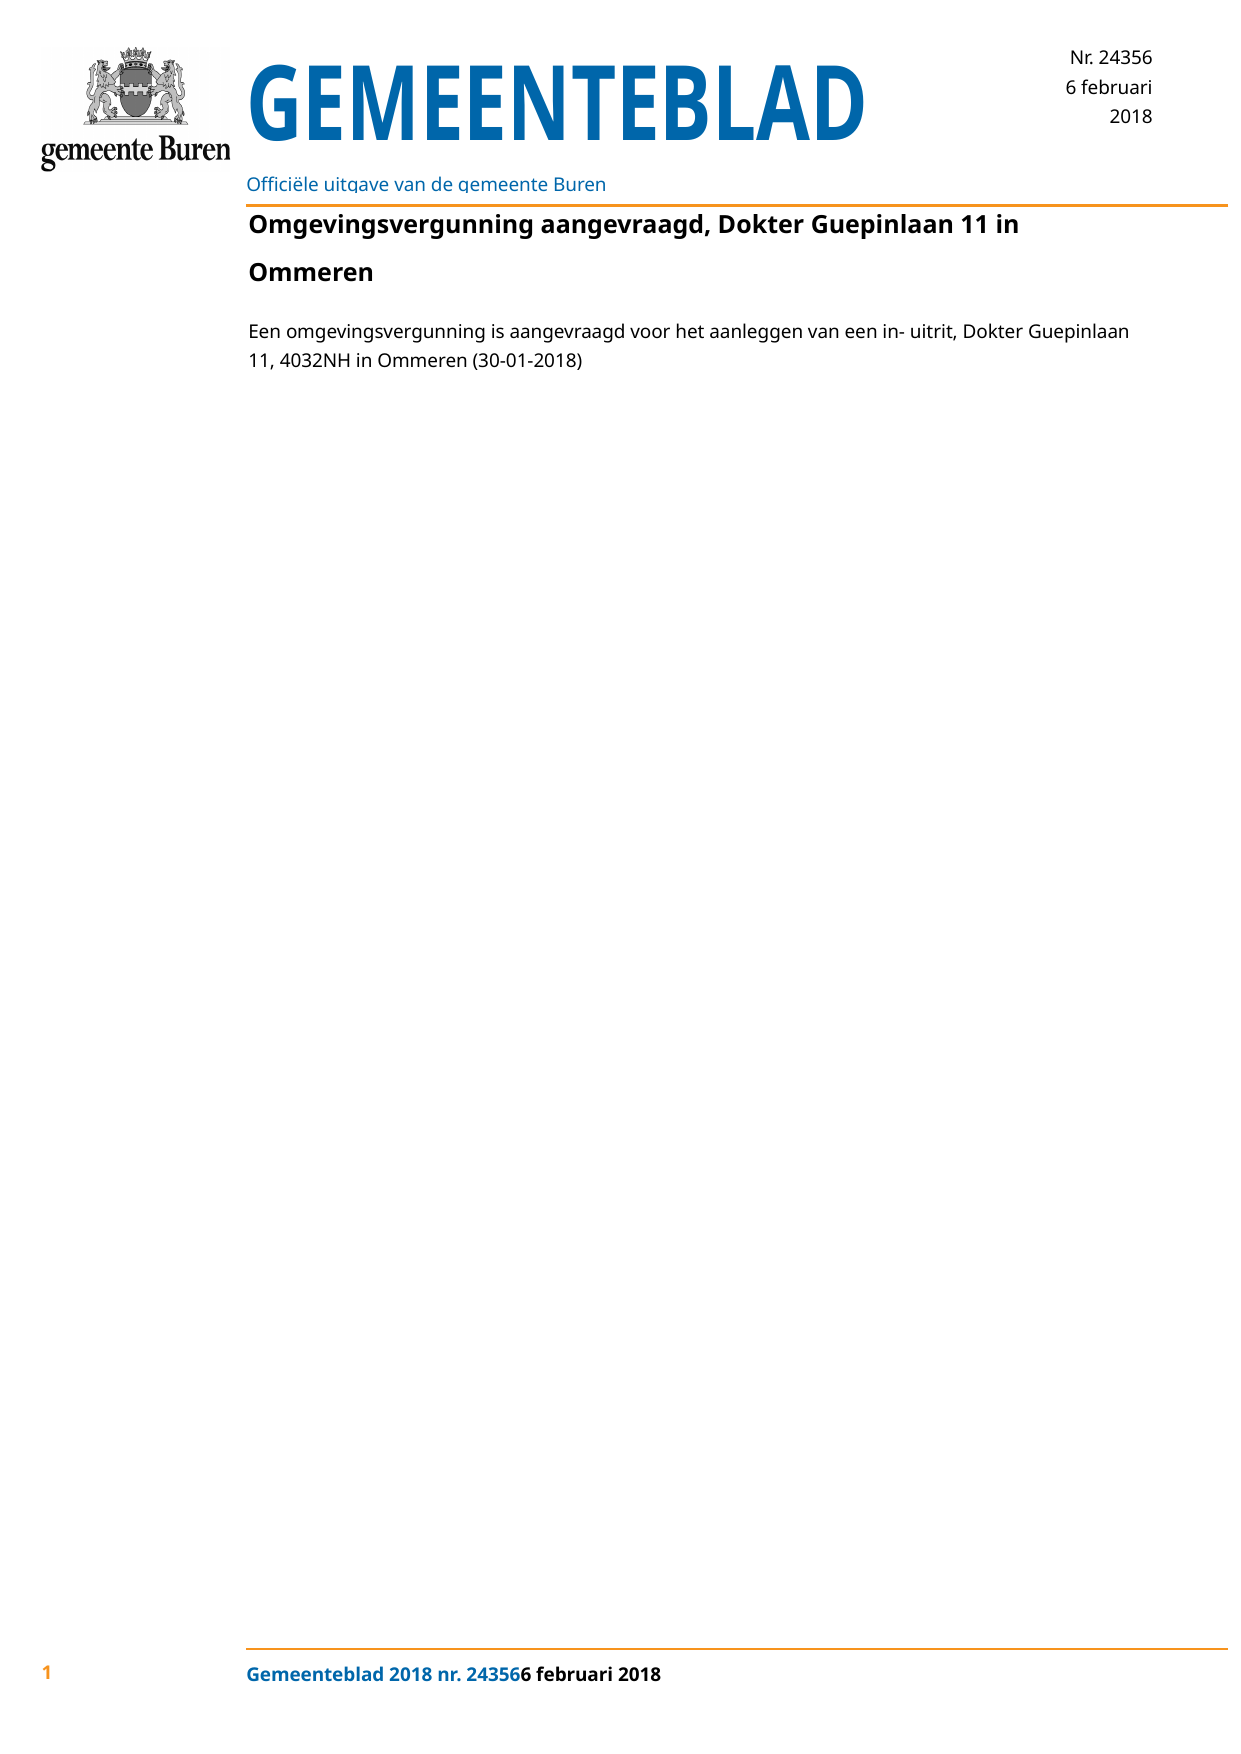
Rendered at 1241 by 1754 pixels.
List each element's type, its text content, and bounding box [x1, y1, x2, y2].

text Omgevingsvergunning aangevraagd, Dokter Guepinlaan 11 in Ommeren [248, 207, 1152, 288]
picture [41, 47, 231, 172]
text Een omgevingsvergunning is aangevraagd voor het aanleggen van een in- uitrit, Dokter Guepinlaan 11, 4032NH in Ommeren (30-01-2018) [248, 318, 1152, 373]
